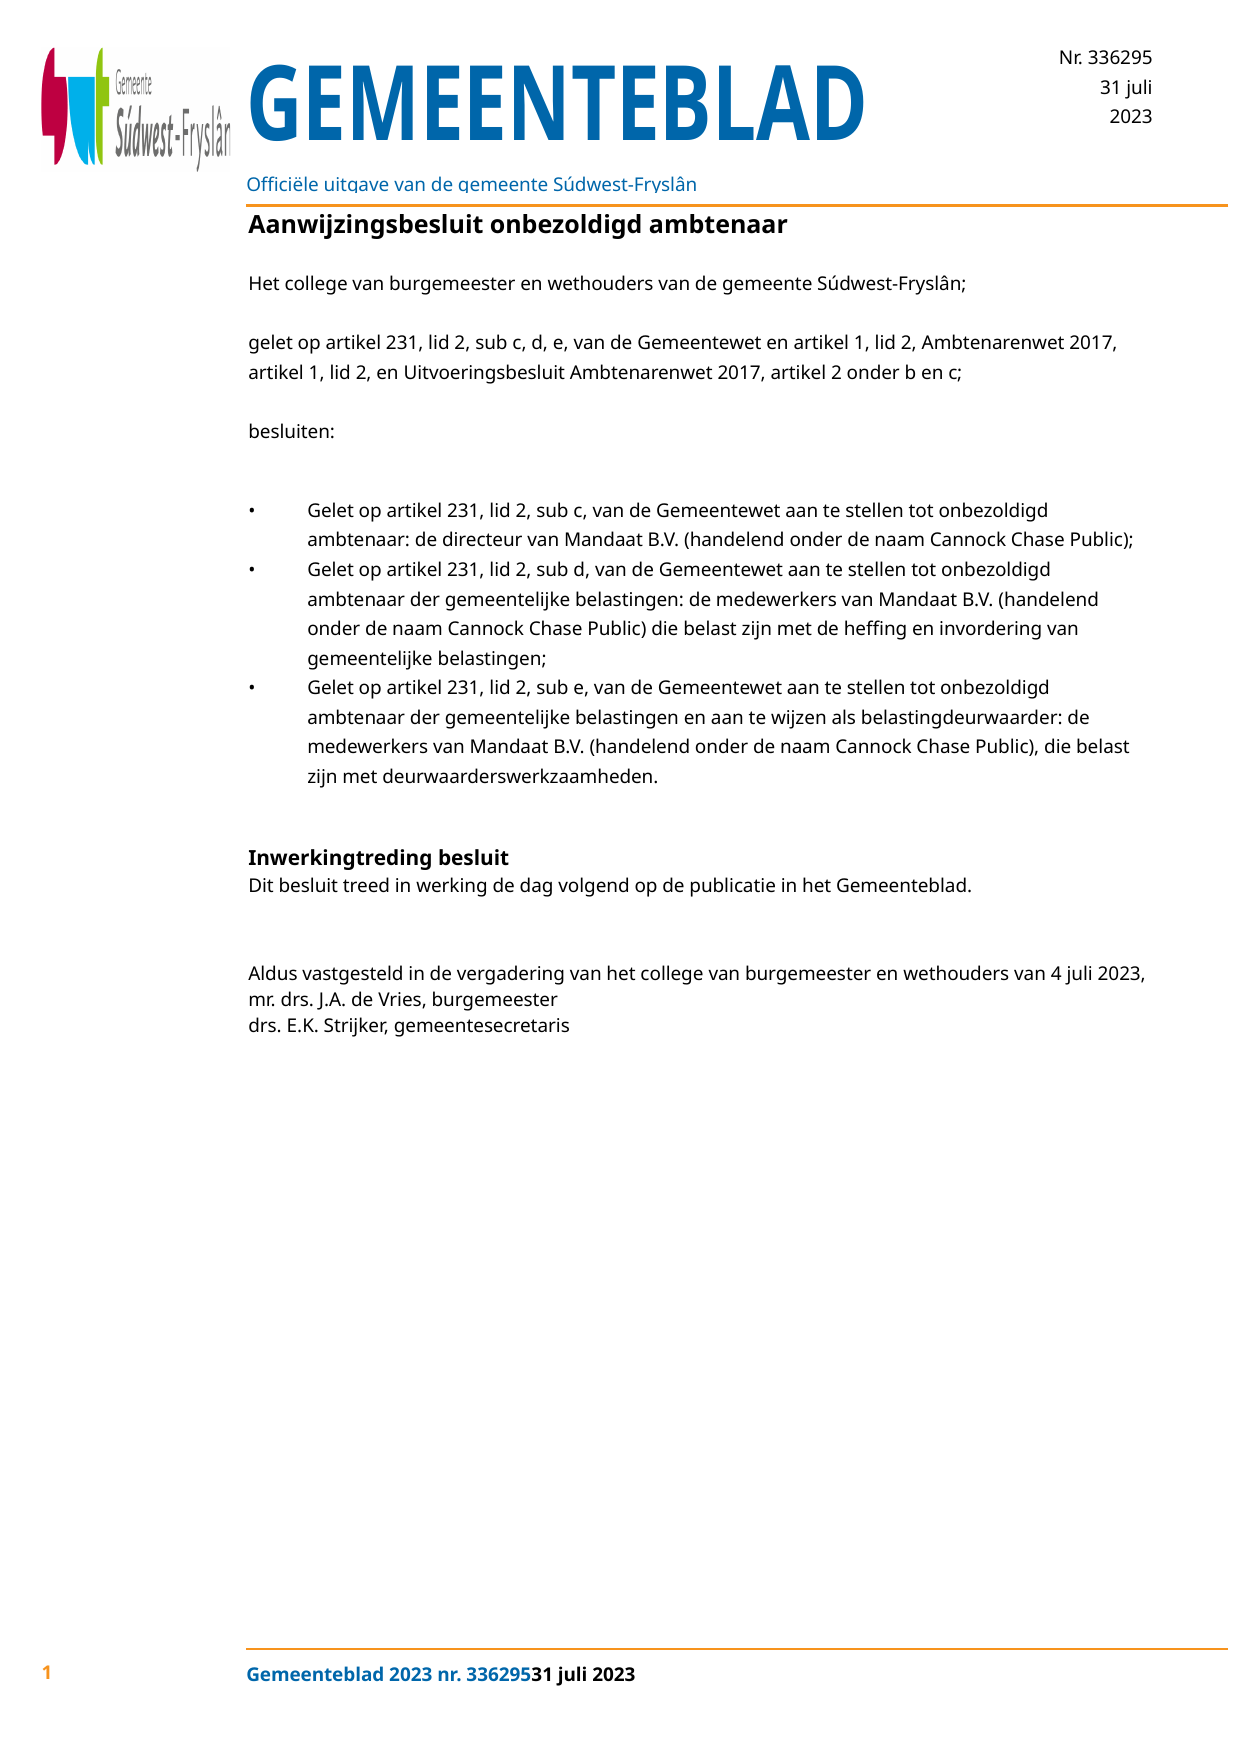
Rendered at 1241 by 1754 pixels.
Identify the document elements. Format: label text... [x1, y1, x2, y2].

text Aanwijzingsbesluit onbezoldigd ambtenaar [248, 207, 1152, 241]
list Gelet op artikel 231, lid 2, sub c, van de Gemeentewet aan te stellen tot onbezoldigd ambtenaar: de directeur van Mandaat B.V. (handelend onder de naam Cannock Chase Public); [248, 497, 1152, 552]
text Dit besluit treed in werking de dag volgend op de publicatie in het Gemeenteblad. [248, 872, 1152, 897]
list Gelet op artikel 231, lid 2, sub d, van de Gemeentewet aan te stellen tot onbezoldigd ambtenaar der gemeentelijke belastingen: de medewerkers van Mandaat B.V. (handelend onder de naam Cannock Chase Public) die belast zijn met de heffing en invordering van gemeentelijke belastingen; [248, 556, 1152, 671]
list Gelet op artikel 231, lid 2, sub e, van de Gemeentewet aan te stellen tot onbezoldigd ambtenaar der gemeentelijke belastingen en aan te wijzen als belastingdeurwaarder: de medewerkers van Mandaat B.V. (handelend onder de naam Cannock Chase Public), die belast zijn met deurwaarderswerkzaamheden. [248, 674, 1152, 789]
text drs. E.K. Strijker, gemeentesecretaris [248, 1012, 1152, 1038]
text Aldus vastgesteld in de vergadering van het college van burgemeester en wethouders van 4 juli 2023, [248, 961, 1152, 986]
picture [41, 47, 231, 172]
text Het college van burgemeester en wethouders van de gemeente Súdwest-Fryslân; [248, 270, 1152, 296]
text Inwerkingtreding besluit [248, 843, 1152, 872]
text besluiten: [248, 418, 1152, 444]
text gelet op artikel 231, lid 2, sub c, d, e, van de Gemeentewet en artikel 1, lid 2, Ambtenarenwet 2017, artikel 1, lid 2, en Uitvoeringsbesluit Ambtenarenwet 2017, artikel 2 onder b en c; [248, 329, 1152, 385]
text mr. drs. J.A. de Vries, burgemeester [248, 986, 1152, 1012]
